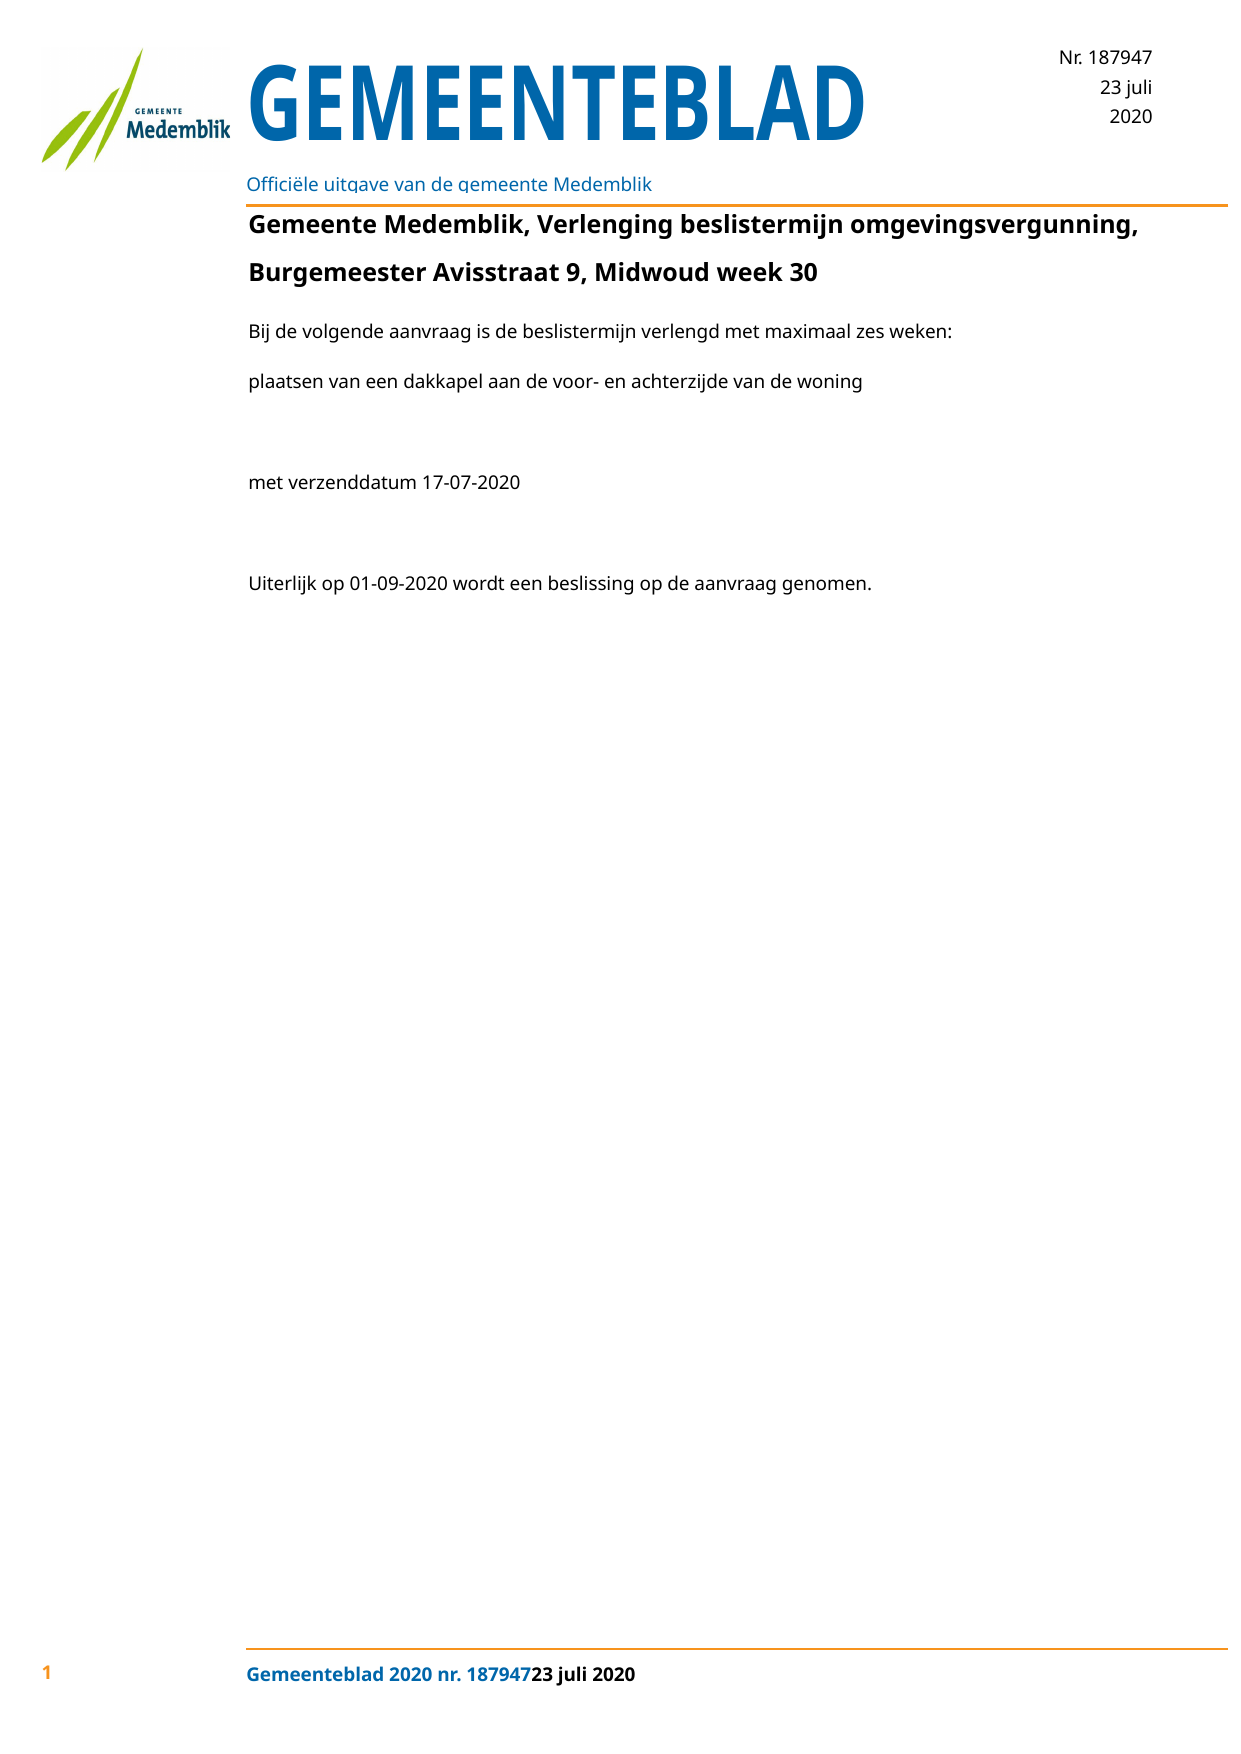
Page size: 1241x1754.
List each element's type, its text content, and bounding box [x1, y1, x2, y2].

text Bij de volgende aanvraag is de beslistermijn verlengd met maximaal zes weken: [248, 318, 1152, 344]
text Uiterlijk op 01-09-2020 wordt een beslissing op de aanvraag genomen. [248, 570, 1152, 596]
picture [41, 47, 231, 172]
text Gemeente Medemblik, Verlenging beslistermijn omgevingsvergunning, Burgemeester Avisstraat 9, Midwoud week 30 [248, 207, 1152, 288]
text plaatsen van een dakkapel aan de voor- en achterzijde van de woning [248, 368, 1152, 394]
text met verzenddatum 17-07-2020 [248, 469, 1152, 495]
